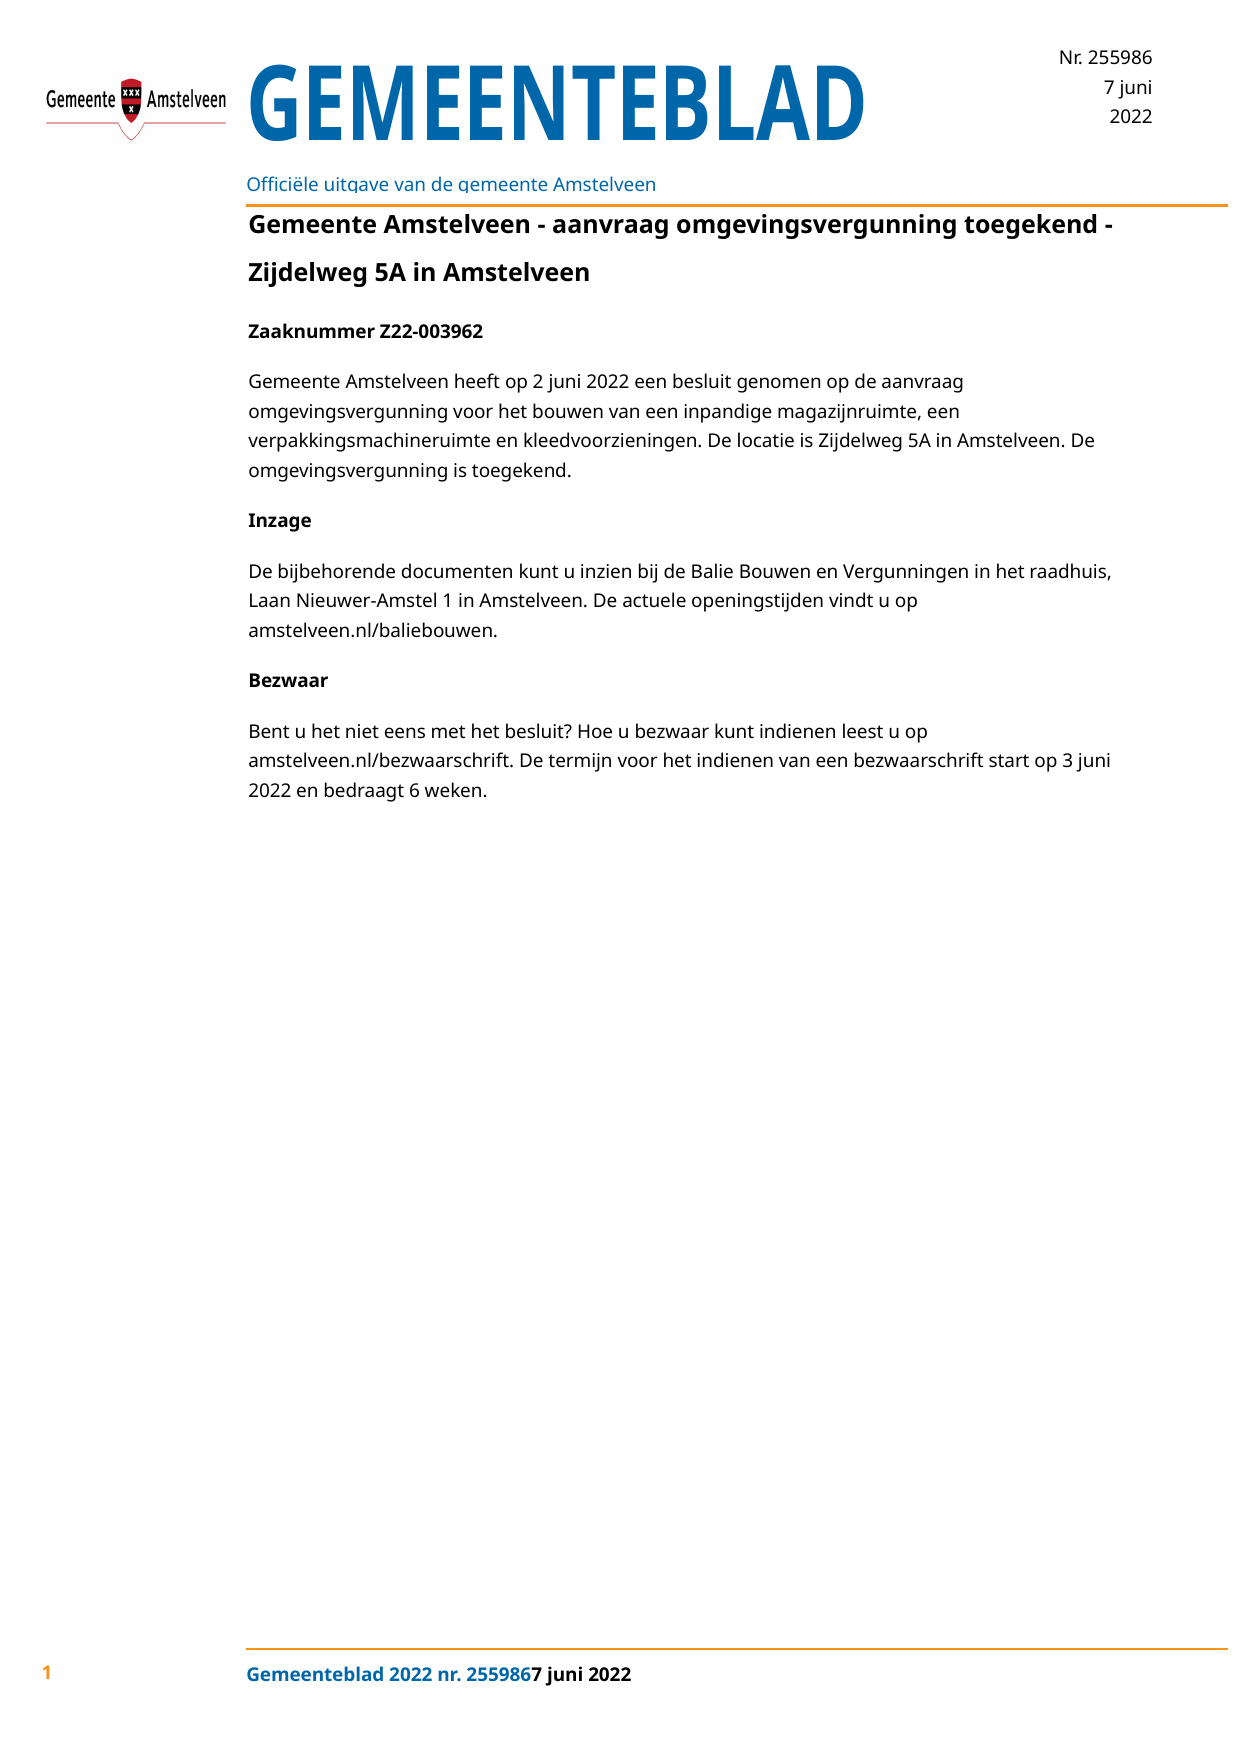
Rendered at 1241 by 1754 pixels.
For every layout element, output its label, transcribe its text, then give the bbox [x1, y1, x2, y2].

text Gemeente Amstelveen heeft op 2 juni 2022 een besluit genomen op de aanvraag omgevingsvergunning voor het bouwen van een inpandige magazijnruimte, een verpakkingsmachineruimte en kleedvoorzieningen. De locatie is Zijdelweg 5A in Amstelveen. De omgevingsvergunning is toegekend. [248, 368, 1152, 483]
picture [41, 47, 231, 172]
text Zaaknummer Z22-003962 [248, 318, 1152, 344]
text Bent u het niet eens met het besluit? Hoe u bezwaar kunt indienen leest u op amstelveen.nl/bezwaarschrift. De termijn voor het indienen van een bezwaarschrift start op 3 juni 2022 en bedraagt 6 weken. [248, 718, 1152, 803]
text De bijbehorende documenten kunt u inzien bij de Balie Bouwen en Vergunningen in het raadhuis, Laan Nieuwer-Amstel 1 in Amstelveen. De actuele openingstijden vindt u op amstelveen.nl/baliebouwen. [248, 558, 1152, 643]
text Gemeente Amstelveen - aanvraag omgevingsvergunning toegekend - Zijdelweg 5A in Amstelveen [248, 207, 1152, 288]
text Inzage [248, 507, 1152, 533]
text Bezwaar [248, 667, 1152, 693]
